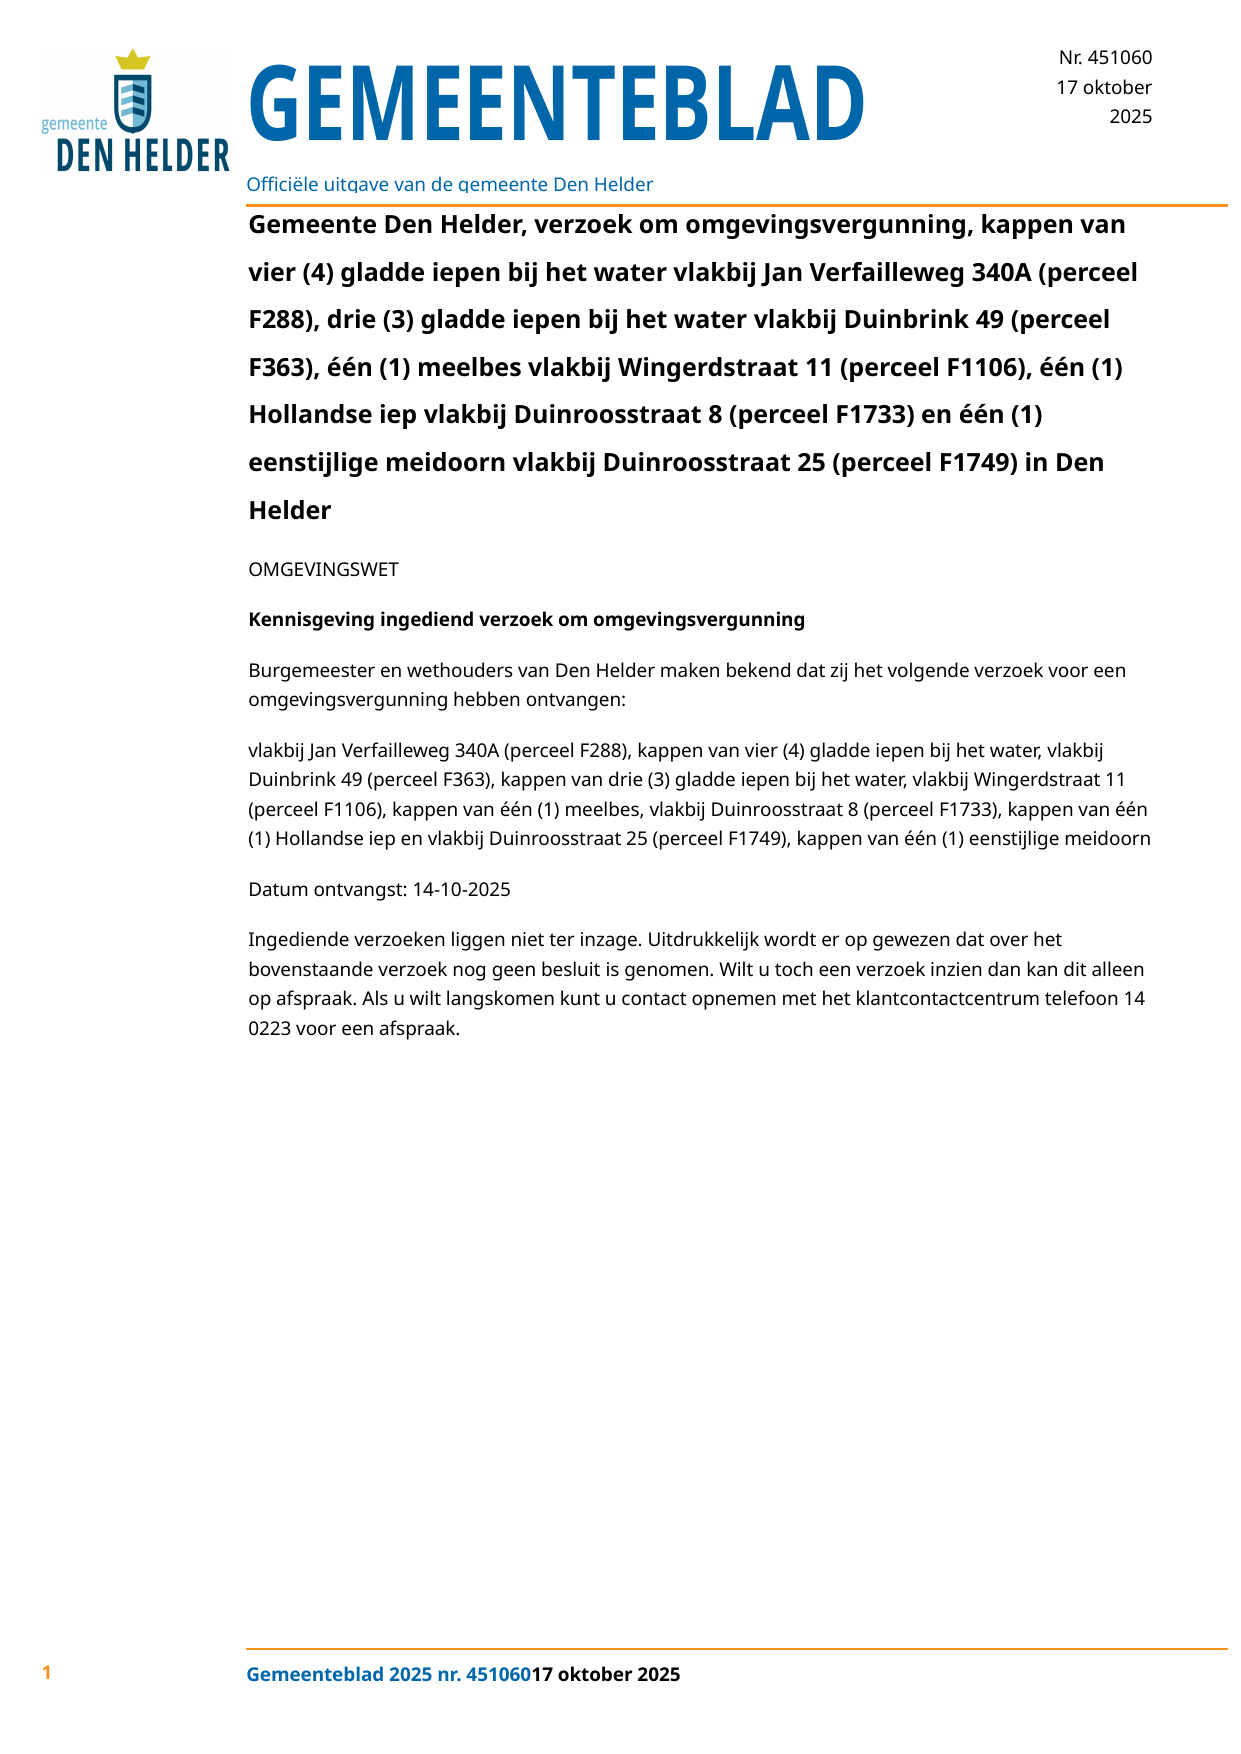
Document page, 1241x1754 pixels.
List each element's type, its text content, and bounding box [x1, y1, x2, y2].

picture [41, 47, 231, 172]
text vlakbij Jan Verfailleweg 340A (perceel F288), kappen van vier (4) gladde iepen bij het water, vlakbij Duinbrink 49 (perceel F363), kappen van drie (3) gladde iepen bij het water, vlakbij Wingerdstraat 11 (perceel F1106), kappen van één (1) meelbes, vlakbij Duinroosstraat 8 (perceel F1733), kappen van één (1) Hollandse iep en vlakbij Duinroosstraat 25 (perceel F1749), kappen van één (1) eenstijlige meidoorn [248, 737, 1152, 851]
text Ingediende verzoeken liggen niet ter inzage. Uitdrukkelijk wordt er op gewezen dat over het bovenstaande verzoek nog geen besluit is genomen. Wilt u toch een verzoek inzien dan kan dit alleen op afspraak. Als u wilt langskomen kunt u contact opnemen met het klantcontactcentrum telefoon 14 0223 voor een afspraak. [248, 926, 1152, 1041]
picture [100, 154, 106, 172]
text Datum ontvangst: 14-10-2025 [248, 876, 1152, 902]
picture [63, 144, 68, 165]
text Kennisgeving ingediend verzoek om omgevingsvergunning [248, 606, 1152, 632]
picture [220, 160, 224, 172]
picture [182, 144, 187, 165]
text Gemeente Den Helder, verzoek om omgevingsvergunning, kappen van vier (4) gladde iepen bij het water vlakbij Jan Verfailleweg 340A (perceel F288), drie (3) gladde iepen bij het water vlakbij Duinbrink 49 (perceel F363), één (1) meelbes vlakbij Wingerdstraat 11 (perceel F1106), één (1) Hollandse iep vlakbij Duinroosstraat 8 (perceel F1733) en één (1) eenstijlige meidoorn vlakbij Duinroosstraat 25 (perceel F1749) in Den Helder [248, 207, 1152, 526]
text OMGEVINGSWET [248, 556, 1152, 582]
picture [130, 157, 135, 172]
text Burgemeester en wethouders van Den Helder maken bekend dat zij het volgende verzoek voor een omgevingsvergunning hebben ontvangen: [248, 657, 1152, 712]
